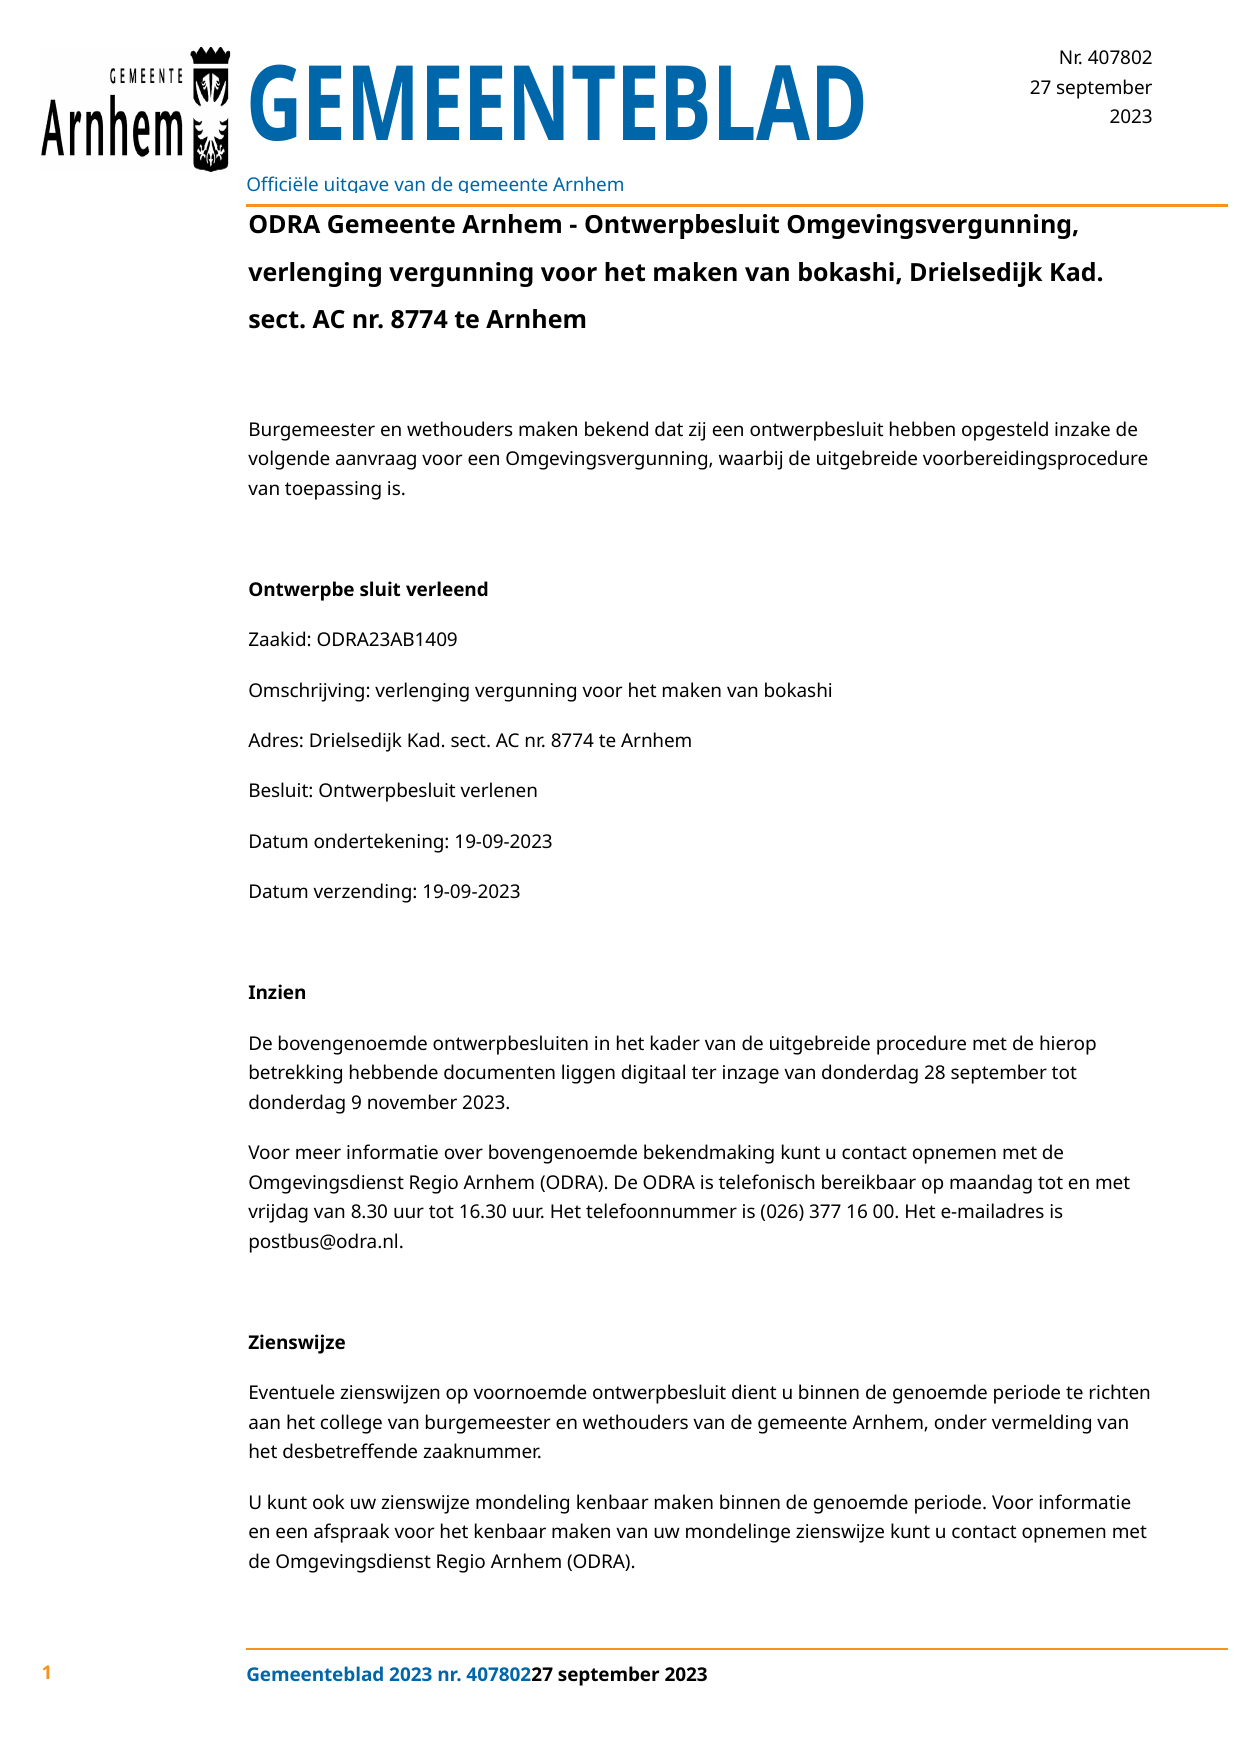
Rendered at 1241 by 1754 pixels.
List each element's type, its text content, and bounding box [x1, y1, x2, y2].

text Inzien [248, 979, 1152, 1005]
picture [41, 47, 231, 172]
text Datum verzending: 19-09-2023 [248, 878, 1152, 904]
text ODRA Gemeente Arnhem - Ontwerpbesluit Omgevingsvergunning, verlenging vergunning voor het maken van bokashi, Drielsedijk Kad. sect. AC nr. 8774 te Arnhem [248, 207, 1152, 336]
text Datum ondertekening: 19-09-2023 [248, 828, 1152, 854]
text Voor meer informatie over bovengenoemde bekendmaking kunt u contact opnemen met de Omgevingsdienst Regio Arnhem (ODRA). De ODRA is telefonisch bereikbaar op maandag tot en met vrijdag van 8.30 uur tot 16.30 uur. Het telefoonnummer is (026) 377 16 00. Het e-mailadres is postbus@odra.nl. [248, 1139, 1152, 1254]
text Besluit: Ontwerpbesluit verlenen [248, 778, 1152, 803]
text Omschrijving: verlenging vergunning voor het maken van bokashi [248, 677, 1152, 702]
text Ontwerpbe sluit verleend [248, 576, 1152, 602]
text Eventuele zienswijzen op voornoemde ontwerpbesluit dient u binnen de genoemde periode te richten aan het college van burgemeester en wethouders van de gemeente Arnhem, onder vermelding van het desbetreffende zaaknummer. [248, 1379, 1152, 1464]
text Adres: Drielsedijk Kad. sect. AC nr. 8774 te Arnhem [248, 727, 1152, 753]
text U kunt ook uw zienswijze mondeling kenbaar maken binnen de genoemde periode. Voor informatie en een afspraak voor het kenbaar maken van uw mondelinge zienswijze kunt u contact opnemen met de Omgevingsdienst Regio Arnhem (ODRA). [248, 1489, 1152, 1574]
text Zienswijze [248, 1329, 1152, 1354]
text Zaakid: ODRA23AB1409 [248, 626, 1152, 652]
text De bovengenoemde ontwerpbesluiten in het kader van de uitgebreide procedure met de hierop betrekking hebbende documenten liggen digitaal ter inzage van donderdag 28 september tot donderdag 9 november 2023. [248, 1030, 1152, 1114]
text Burgemeester en wethouders maken bekend dat zij een ontwerpbesluit hebben opgesteld inzake de volgende aanvraag voor een Omgevingsvergunning, waarbij de uitgebreide voorbereidingsprocedure van toepassing is. [248, 416, 1152, 501]
